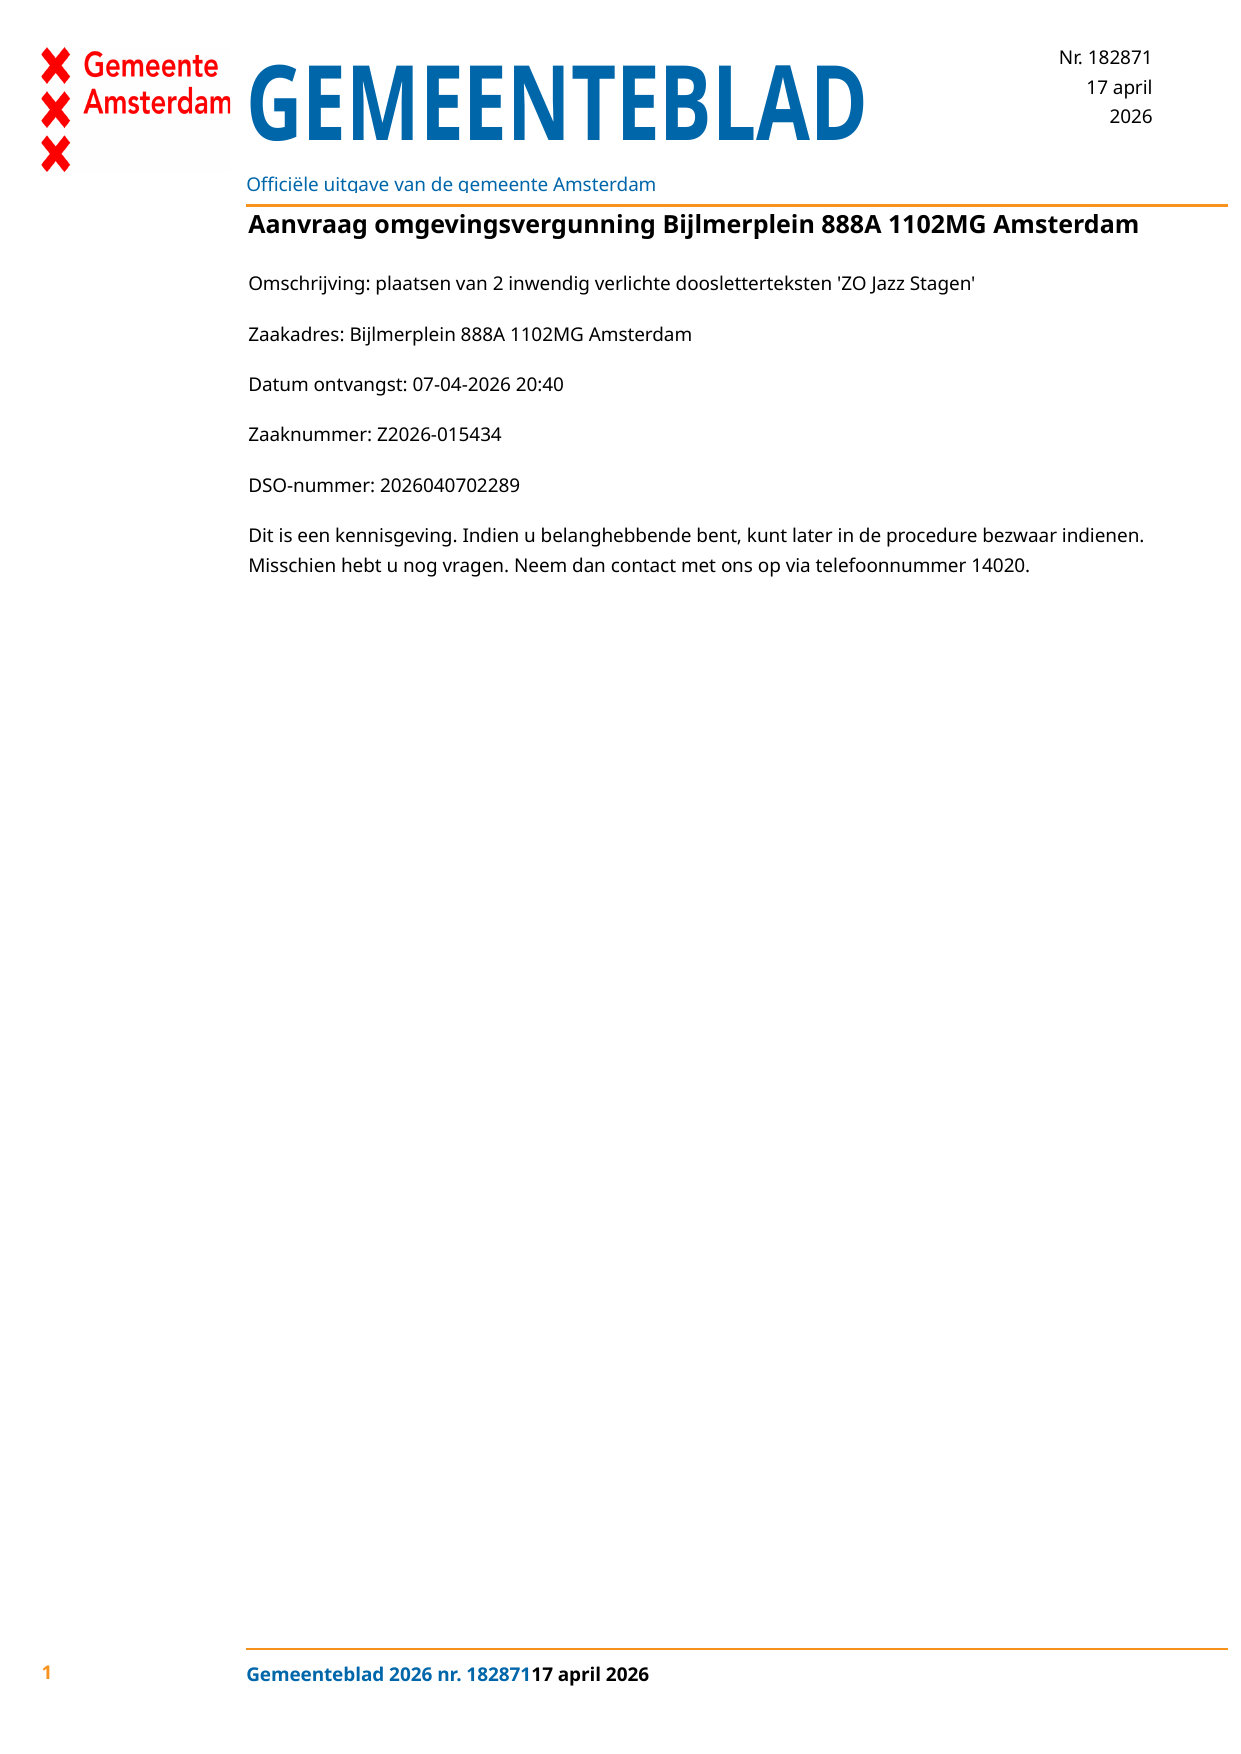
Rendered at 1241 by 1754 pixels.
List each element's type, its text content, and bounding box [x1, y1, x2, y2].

picture [41, 47, 231, 172]
text DSO-nummer: 2026040702289 [248, 472, 1152, 498]
text Datum ontvangst: 07-04-2026 20:40 [248, 371, 1152, 397]
text Omschrijving: plaatsen van 2 inwendig verlichte doosletterteksten 'ZO Jazz Stagen' [248, 270, 1152, 296]
text Zaakadres: Bijlmerplein 888A 1102MG Amsterdam [248, 321, 1152, 346]
text Aanvraag omgevingsvergunning Bijlmerplein 888A 1102MG Amsterdam [248, 207, 1152, 241]
text Zaaknummer: Z2026-015434 [248, 422, 1152, 447]
text Dit is een kennisgeving. Indien u belanghebbende bent, kunt later in de procedure bezwaar indienen. Misschien hebt u nog vragen. Neem dan contact met ons op via telefoonnummer 14020. [248, 522, 1152, 578]
